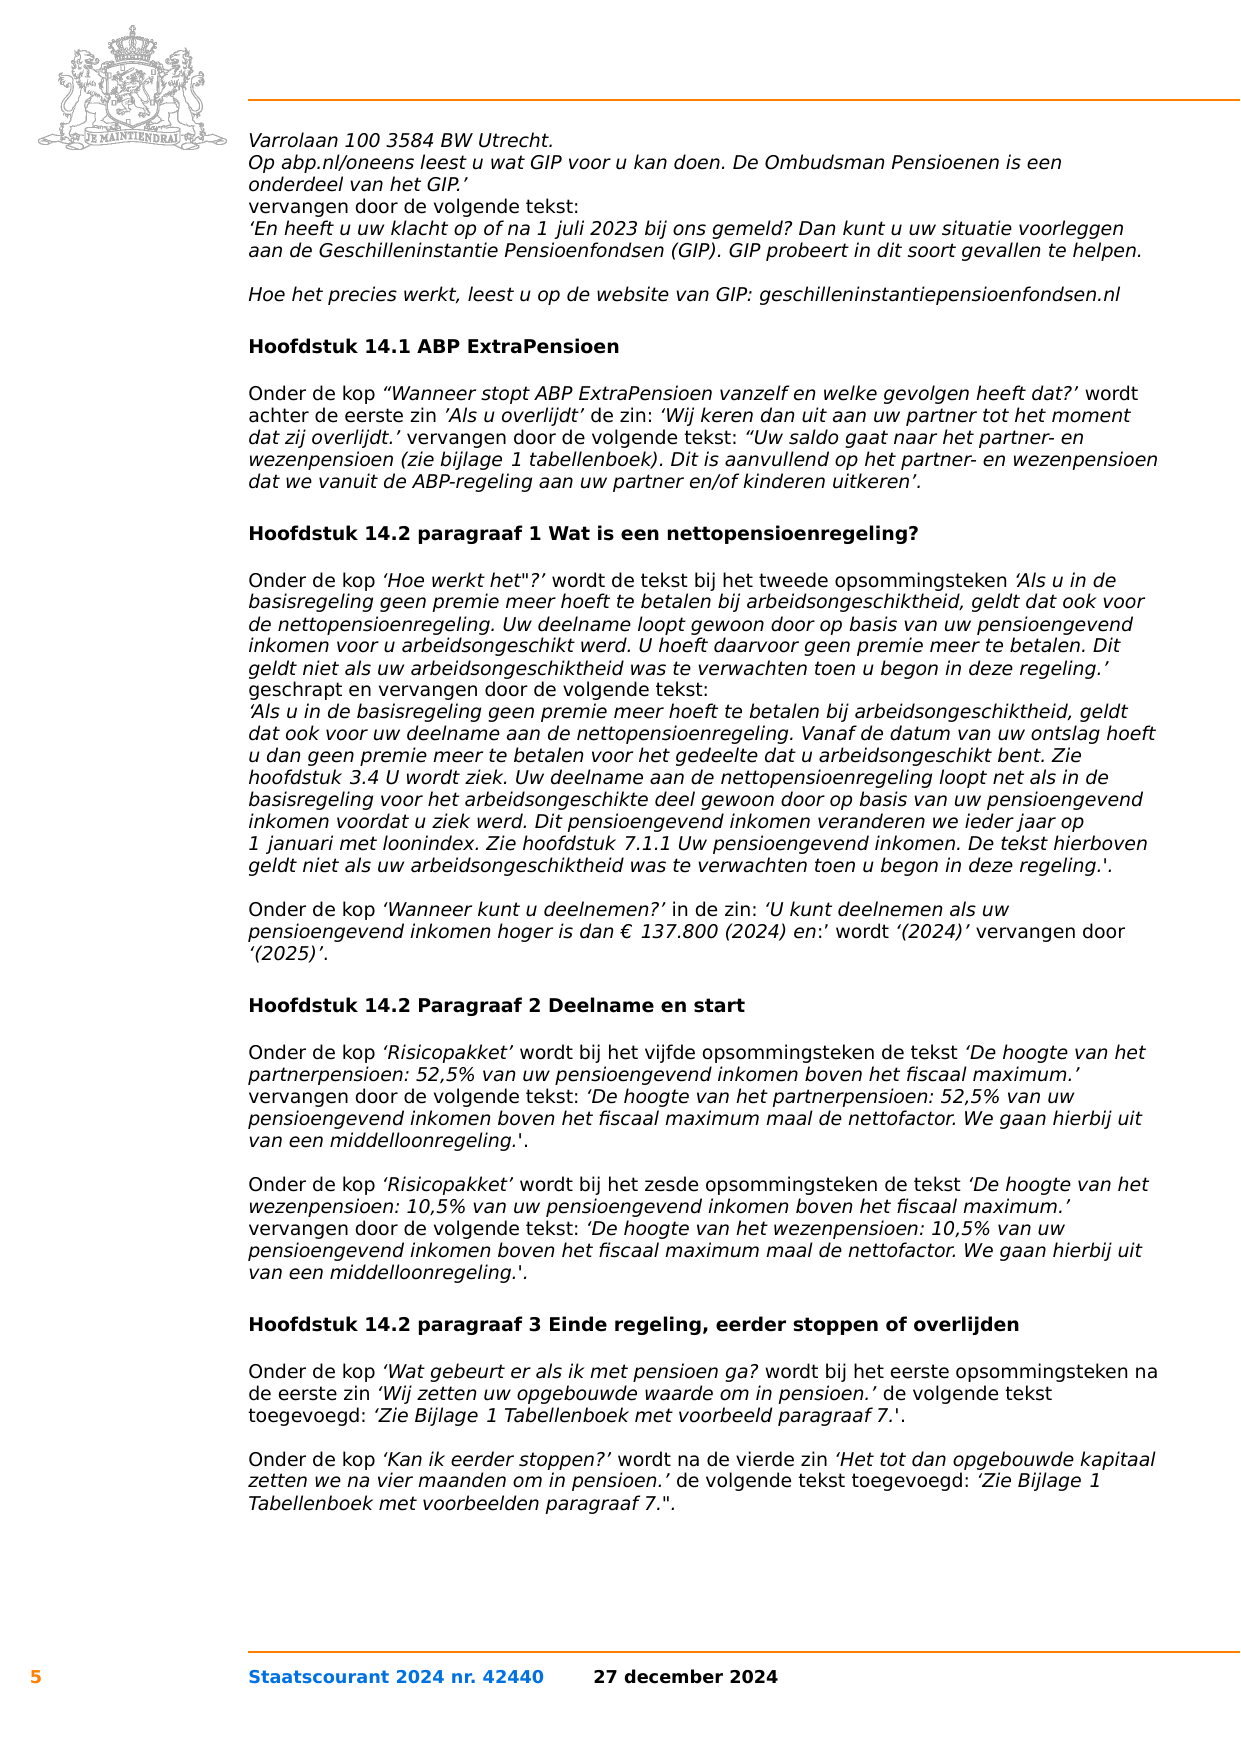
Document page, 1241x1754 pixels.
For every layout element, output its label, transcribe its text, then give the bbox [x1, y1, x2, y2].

text Onder de kop ‘Kan ik eerder stoppen?’ wordt na de vierde zin ‘Het tot dan opgebouwde kapitaal zetten we na vier maanden om in pensioen.’ de volgende tekst toegevoegd: ‘Zie Bijlage 1 Tabellenboek met voorbeelden paragraaf 7.". [248, 1448, 1163, 1514]
subtitle Hoofdstuk 14.2 paragraaf 3 Einde regeling, eerder stoppen of overlijden [248, 1314, 1163, 1336]
subtitle Hoofdstuk 14.1 ABP ExtraPensioen [248, 336, 1163, 358]
text Onder de kop ‘Wanneer kunt u deelnemen?’ in de zin: ‘U kunt deelnemen als uw pensioengevend inkomen hoger is dan € 137.800 (2024) en:’ wordt ‘(2024)’ vervangen door ‘(2025)’. [248, 899, 1163, 965]
text ‘En heeft u uw klacht op of na 1 juli 2023 bij ons gemeld? Dan kunt u uw situatie voorleggen aan de Geschilleninstantie Pensioenfondsen (GIP). GIP probeert in dit soort gevallen te helpen. [248, 218, 1163, 262]
text Varrolaan 100 3584 BW Utrecht. [248, 130, 1163, 152]
text Hoe het precies werkt, leest u op de website van GIP: geschilleninstantiepensioenfondsen.nl [248, 284, 1163, 306]
subtitle Hoofdstuk 14.2 Paragraaf 2 Deelname en start [248, 995, 1163, 1017]
text Onder de kop ‘Risicopakket’ wordt bij het vijfde opsommingsteken de tekst ‘De hoogte van het partnerpensioen: 52,5% van uw pensioengevend inkomen boven het fiscaal maximum.’ vervangen door de volgende tekst: ‘De hoogte van het partnerpensioen: 52,5% van uw pensioengevend inkomen boven het fiscaal maximum maal de nettofactor. We gaan hierbij uit van een middelloonregeling.'. [248, 1042, 1163, 1152]
text Onder de kop ‘Hoe werkt het"?’ wordt de tekst bij het tweede opsommingsteken ‘Als u in de basisregeling geen premie meer hoeft te betalen bij arbeidsongeschiktheid, geldt dat ook voor de nettopensioenregeling. Uw deelname loopt gewoon door op basis van uw pensioengevend inkomen voor u arbeidsongeschikt werd. U hoeft daarvoor geen premie meer te betalen. Dit geldt niet als uw arbeidsongeschiktheid was te verwachten toen u begon in deze regeling.’ geschrapt en vervangen door de volgende tekst: [248, 569, 1163, 701]
text ‘Als u in de basisregeling geen premie meer hoeft te betalen bij arbeidsongeschiktheid, geldt dat ook voor uw deelname aan de nettopensioenregeling. Vanaf de datum van uw ontslag hoeft u dan geen premie meer te betalen voor het gedeelte dat u arbeidsongeschikt bent. Zie hoofdstuk 3.4 U wordt ziek. Uw deelname aan de nettopensioenregeling loopt net als in de basisregeling voor het arbeidsongeschikte deel gewoon door op basis van uw pensioengevend inkomen voordat u ziek werd. Dit pensioengevend inkomen veranderen we ieder jaar op 1 januari met loonindex. Zie hoofdstuk 7.1.1 Uw pensioengevend inkomen. De tekst hierboven geldt niet als uw arbeidsongeschiktheid was te verwachten toen u begon in deze regeling.'. [248, 701, 1163, 877]
subtitle Hoofdstuk 14.2 paragraaf 1 Wat is een nettopensioenregeling? [248, 522, 1163, 544]
text Onder de kop ‘Wat gebeurt er als ik met pensioen ga? wordt bij het eerste opsommingsteken na de eerste zin ‘Wij zetten uw opgebouwde waarde om in pensioen.’ de volgende tekst toegevoegd: ‘Zie Bijlage 1 Tabellenboek met voorbeeld paragraaf 7.'. [248, 1361, 1163, 1427]
picture [38, 25, 227, 150]
text Onder de kop “Wanneer stopt ABP ExtraPensioen vanzelf en welke gevolgen heeft dat?’ wordt achter de eerste zin ’Als u overlijdt’ de zin: ‘Wij keren dan uit aan uw partner tot het moment dat zij overlijdt.’ vervangen door de volgende tekst: “Uw saldo gaat naar het partner- en wezenpensioen (zie bijlage 1 tabellenboek). Dit is aanvullend op het partner- en wezenpensioen dat we vanuit de ABP-regeling aan uw partner en/of kinderen uitkeren’. [248, 383, 1163, 492]
text vervangen door de volgende tekst: [248, 196, 1163, 218]
text Op abp.nl/oneens leest u wat GIP voor u kan doen. De Ombudsman Pensioenen is een onderdeel van het GIP.’ [248, 152, 1163, 196]
text Onder de kop ‘Risicopakket’ wordt bij het zesde opsommingsteken de tekst ‘De hoogte van het wezenpensioen: 10,5% van uw pensioengevend inkomen boven het fiscaal maximum.’ vervangen door de volgende tekst: ‘De hoogte van het wezenpensioen: 10,5% van uw pensioengevend inkomen boven het fiscaal maximum maal de nettofactor. We gaan hierbij uit van een middelloonregeling.'. [248, 1174, 1163, 1284]
